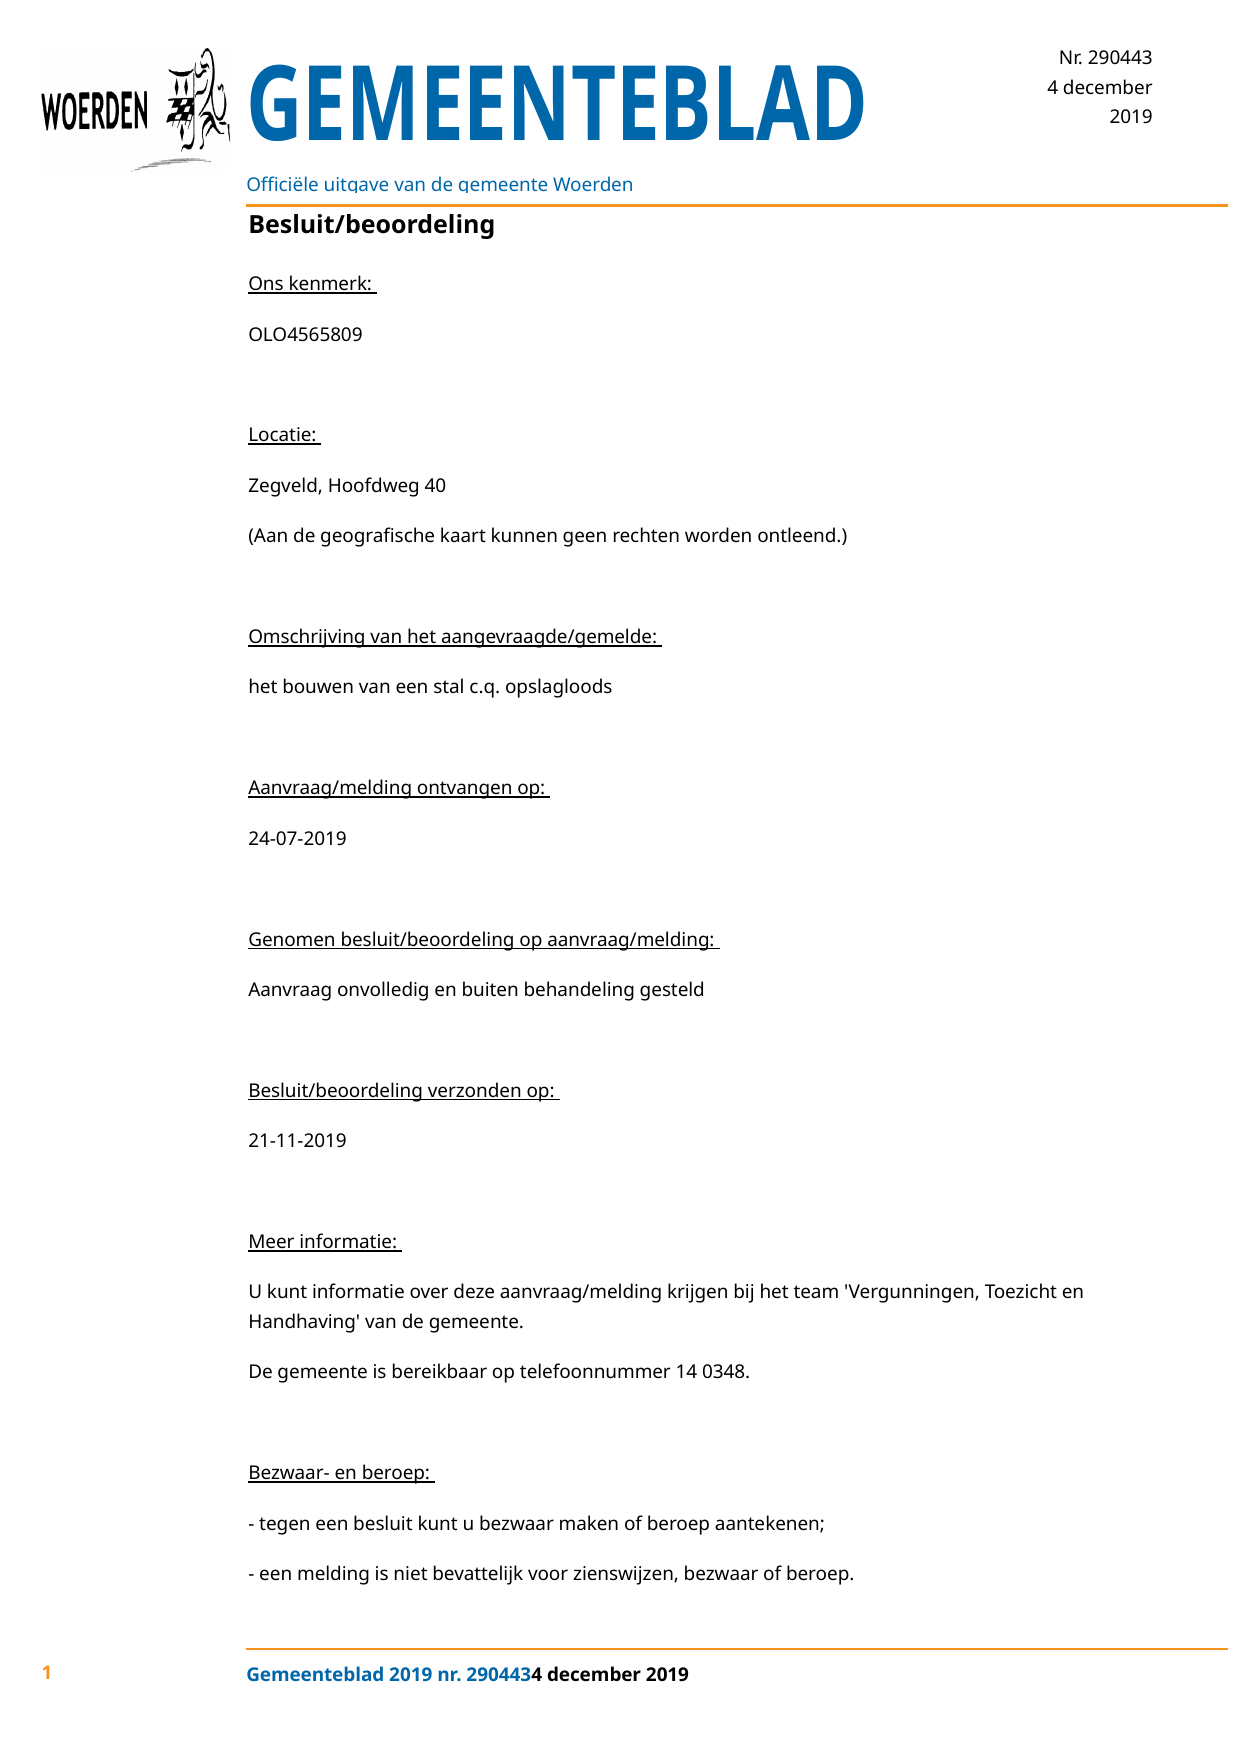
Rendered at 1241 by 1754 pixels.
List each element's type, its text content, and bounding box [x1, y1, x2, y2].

text - een melding is niet bevattelijk voor zienswijzen, bezwaar of beroep. [248, 1560, 1152, 1586]
text De gemeente is bereikbaar op telefoonnummer 14 0348. [248, 1359, 1152, 1384]
text Besluit/beoordeling [248, 207, 1152, 241]
text Ons kenmerk: [248, 270, 1152, 296]
text Omschrijving van het aangevraagde/gemelde: [248, 623, 1152, 649]
text U kunt informatie over deze aanvraag/melding krijgen bij het team 'Vergunningen, Toezicht en Handhaving' van de gemeente. [248, 1279, 1152, 1334]
text Genomen besluit/beoordeling op aanvraag/melding: [248, 926, 1152, 951]
text 24-07-2019 [248, 825, 1152, 851]
text Locatie: [248, 422, 1152, 447]
picture [41, 47, 231, 172]
text Aanvraag/melding ontvangen op: [248, 774, 1152, 800]
text het bouwen van een stal c.q. opslagloods [248, 674, 1152, 699]
text Besluit/beoordeling verzonden op: [248, 1077, 1152, 1103]
text Meer informatie: [248, 1228, 1152, 1254]
text OLO4565809 [248, 321, 1152, 346]
text Aanvraag onvolledig en buiten behandeling gesteld [248, 976, 1152, 1002]
text 21-11-2019 [248, 1127, 1152, 1153]
text - tegen een besluit kunt u bezwaar maken of beroep aantekenen; [248, 1510, 1152, 1536]
text Zegveld, Hoofdweg 40 [248, 472, 1152, 498]
text Bezwaar- en beroep: [248, 1459, 1152, 1485]
text (Aan de geografische kaart kunnen geen rechten worden ontleend.) [248, 522, 1152, 548]
